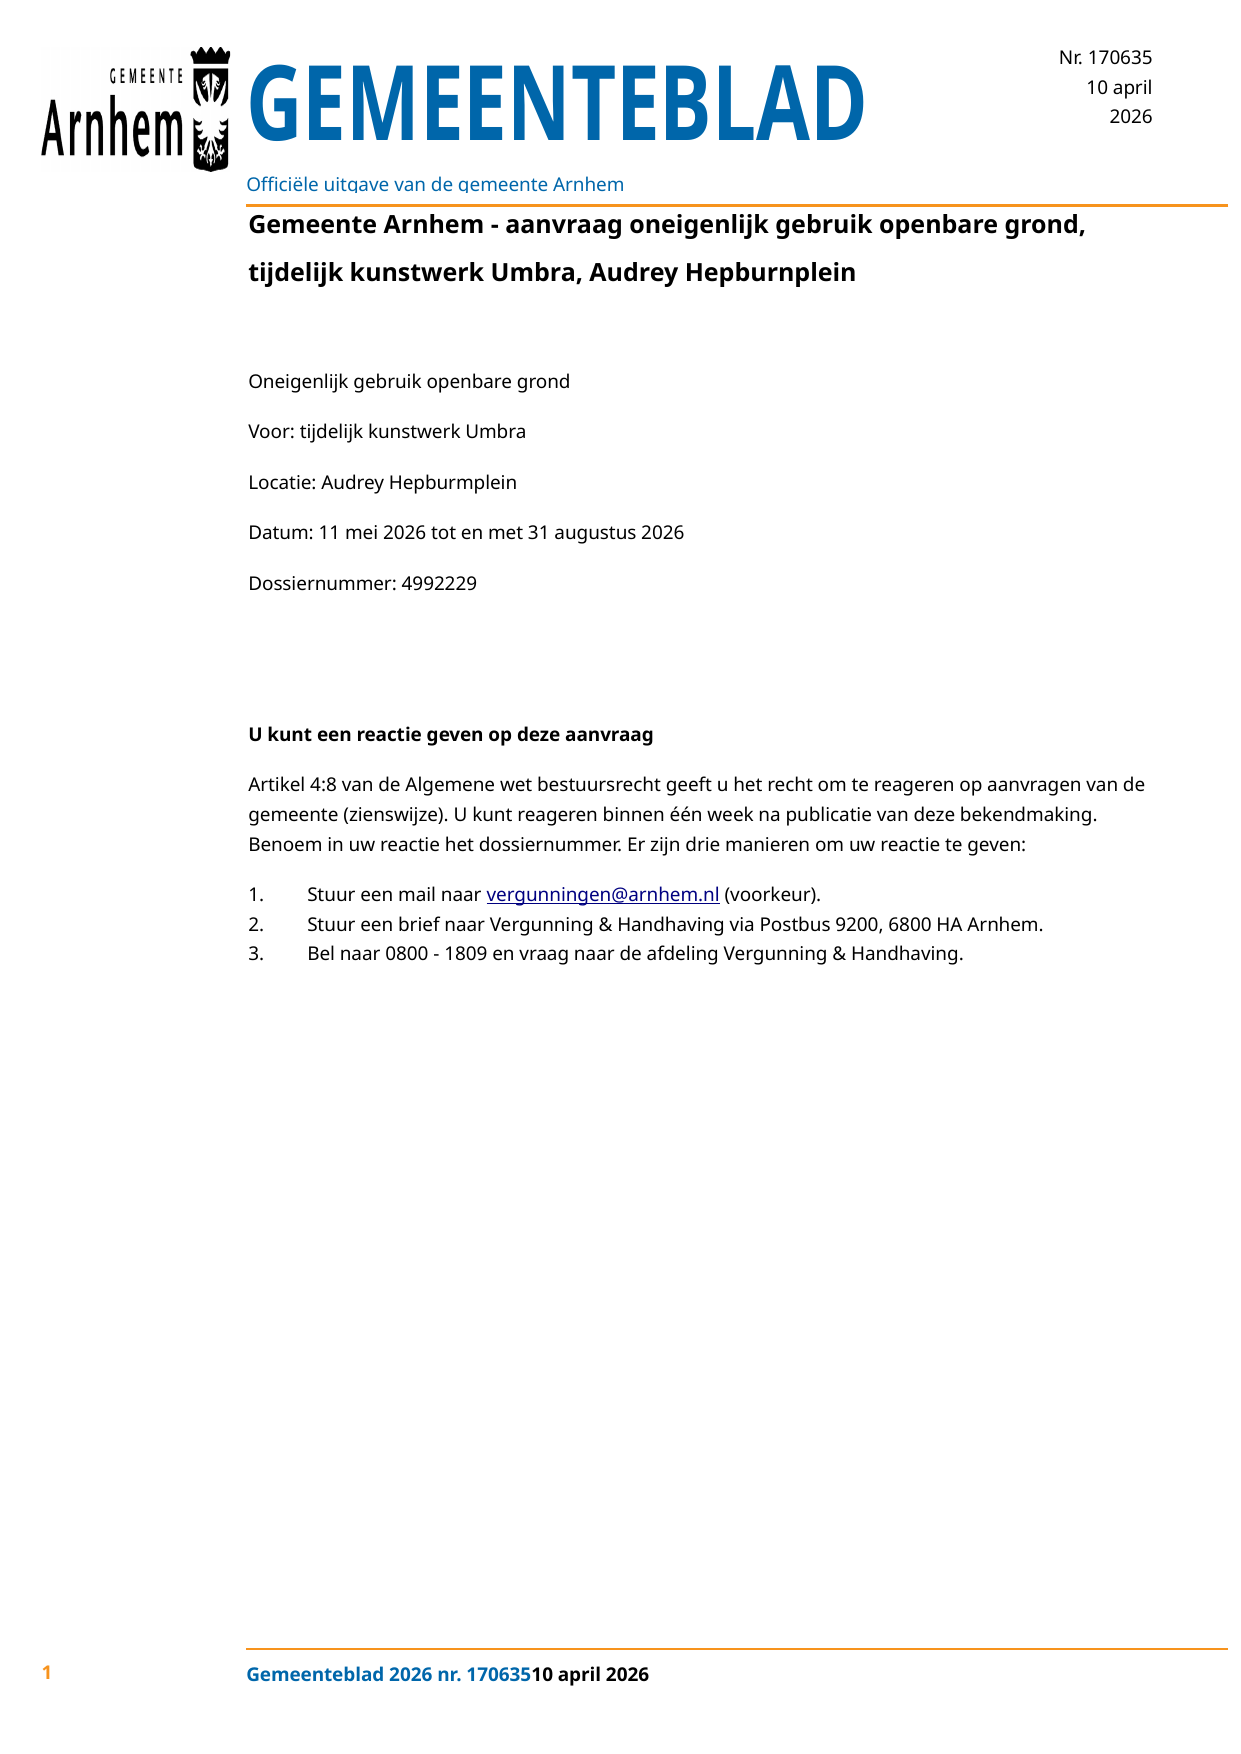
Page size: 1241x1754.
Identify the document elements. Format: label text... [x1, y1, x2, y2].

text Oneigenlijk gebruik openbare grond [248, 368, 1152, 394]
list Stuur een mail naar vergunningen@arnhem.nl (voorkeur). [248, 881, 1152, 907]
text Dossiernummer: 4992229 [248, 570, 1152, 596]
text Datum: 11 mei 2026 tot en met 31 augustus 2026 [248, 519, 1152, 545]
picture [41, 47, 231, 172]
list Bel naar 0800 - 1809 en vraag naar de afdeling Vergunning & Handhaving. [248, 940, 1152, 966]
text Gemeente Arnhem - aanvraag oneigenlijk gebruik openbare grond, tijdelijk kunstwerk Umbra, Audrey Hepburnplein [248, 207, 1152, 288]
text U kunt een reactie geven op deze aanvraag [248, 721, 1152, 747]
text Artikel 4:8 van de Algemene wet bestuursrecht geeft u het recht om te reageren op aanvragen van de gemeente (zienswijze). U kunt reageren binnen één week na publicatie van deze bekendmaking. Benoem in uw reactie het dossiernummer. Er zijn drie manieren om uw reactie te geven: [248, 772, 1152, 857]
text Locatie: Audrey Hepburmplein [248, 469, 1152, 495]
list Stuur een brief naar Vergunning & Handhaving via Postbus 9200, 6800 HA Arnhem. [248, 911, 1152, 937]
text Voor: tijdelijk kunstwerk Umbra [248, 419, 1152, 444]
